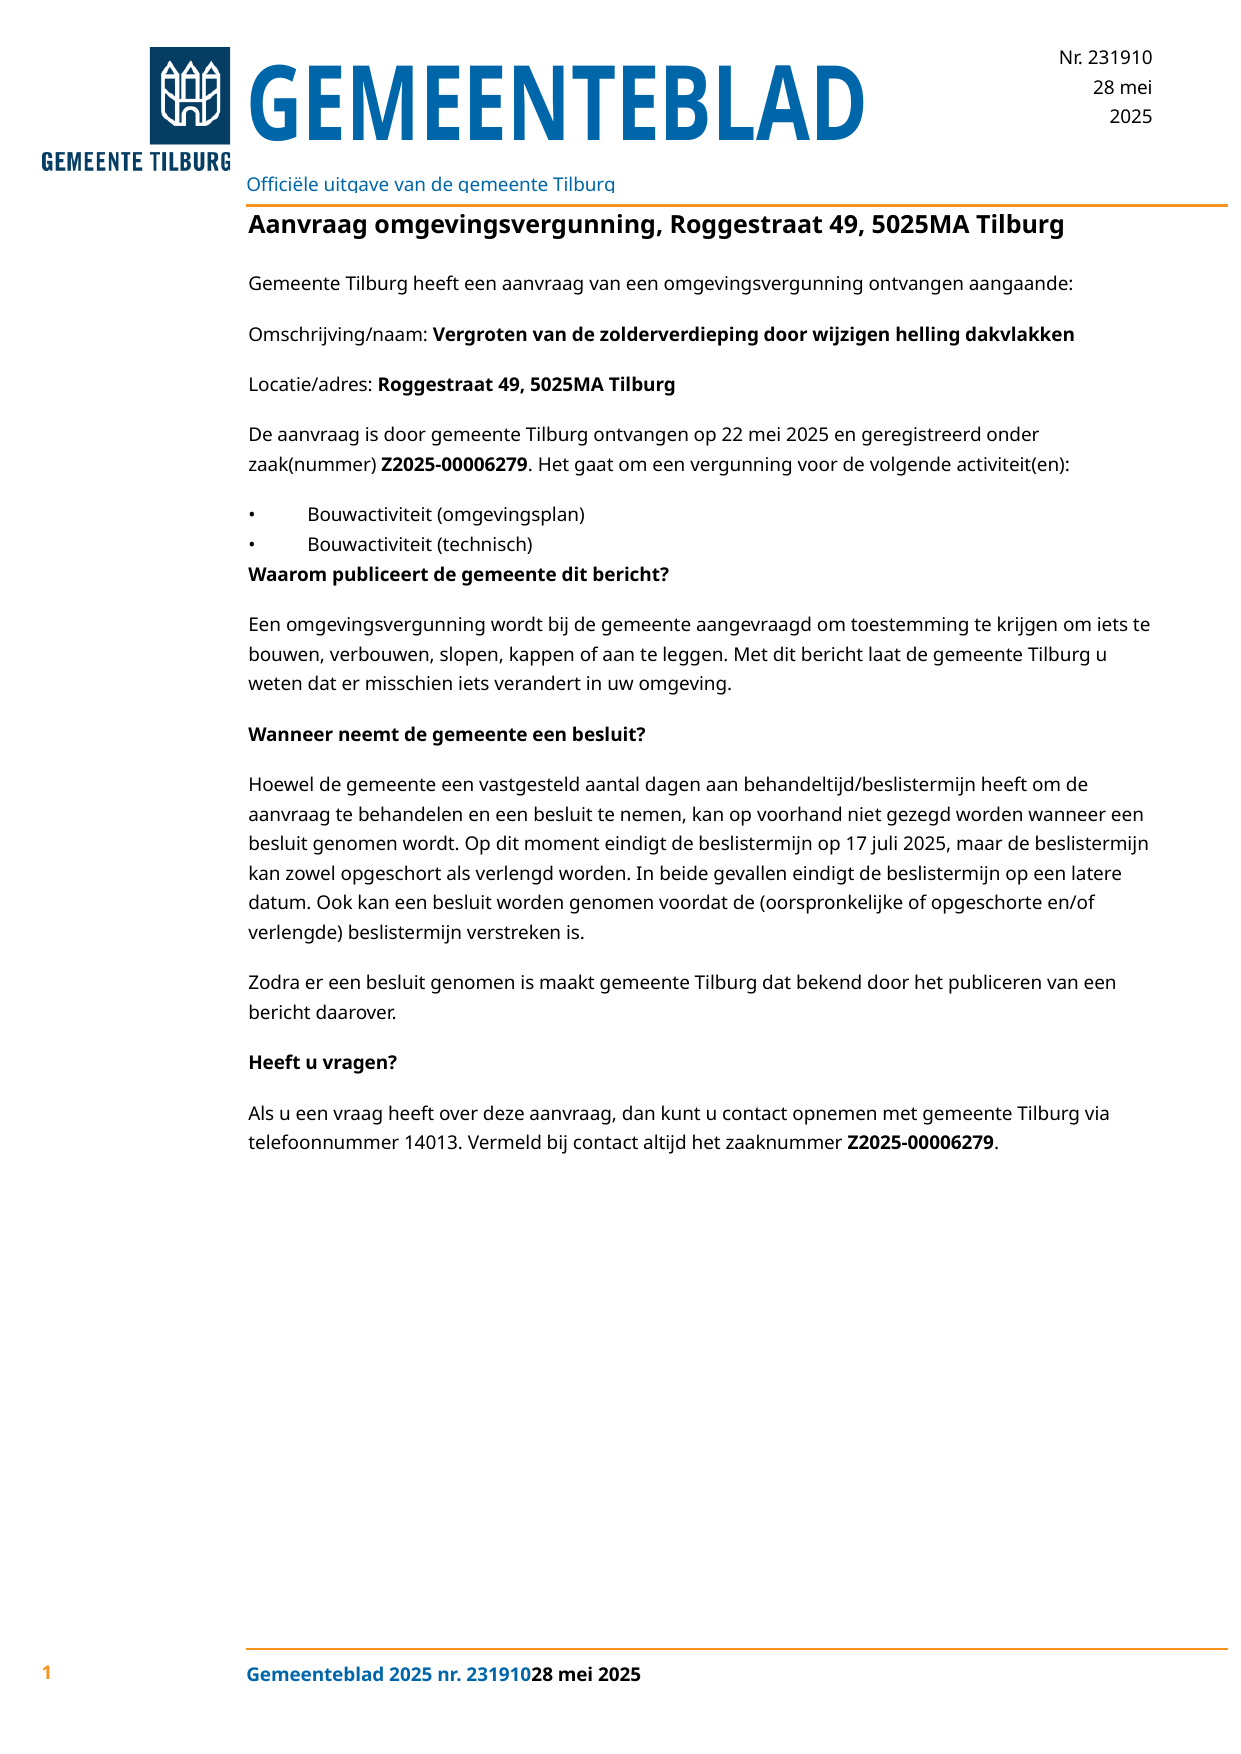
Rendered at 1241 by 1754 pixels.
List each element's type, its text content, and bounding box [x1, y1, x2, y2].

text Omschrijving/naam: Vergroten van de zolderverdieping door wijzigen helling dakvlakken [248, 321, 1152, 346]
list Bouwactiviteit (technisch) [248, 531, 1152, 557]
text De aanvraag is door gemeente Tilburg ontvangen op 22 mei 2025 en geregistreerd onder zaak(nummer) Z2025-00006279. Het gaat om een vergunning voor de volgende activiteit(en): [248, 422, 1152, 477]
text Hoewel de gemeente een vastgesteld aantal dagen aan behandeltijd/beslistermijn heeft om de aanvraag te behandelen en een besluit te nemen, kan op voorhand niet gezegd worden wanneer een besluit genomen wordt. Op dit moment eindigt de beslistermijn op 17 juli 2025, maar de beslistermijn kan zowel opgeschort als verlengd worden. In beide gevallen eindigt de beslistermijn op een latere datum. Ook kan een besluit worden genomen voordat de (oorspronkelijke of opgeschorte en/of verlengde) beslistermijn verstreken is. [248, 771, 1152, 945]
text Zodra er een besluit genomen is maakt gemeente Tilburg dat bekend door het publiceren van een bericht daarover. [248, 969, 1152, 1025]
text Locatie/adres: Roggestraat 49, 5025MA Tilburg [248, 371, 1152, 397]
text Waarom publiceert de gemeente dit bericht? [248, 561, 1152, 586]
text Gemeente Tilburg heeft een aanvraag van een omgevingsvergunning ontvangen aangaande: [248, 270, 1152, 296]
text Aanvraag omgevingsvergunning, Roggestraat 49, 5025MA Tilburg [248, 207, 1152, 241]
text Als u een vraag heeft over deze aanvraag, dan kunt u contact opnemen met gemeente Tilburg via telefoonnummer 14013. Vermeld bij contact altijd het zaaknummer Z2025-00006279. [248, 1100, 1152, 1155]
list Bouwactiviteit (omgevingsplan) [248, 502, 1152, 527]
text Een omgevingsvergunning wordt bij de gemeente aangevraagd om toestemming te krijgen om iets te bouwen, verbouwen, slopen, kappen of aan te leggen. Met dit bericht laat de gemeente Tilburg u weten dat er misschien iets verandert in uw omgeving. [248, 611, 1152, 696]
picture [41, 47, 231, 172]
text Heeft u vragen? [248, 1049, 1152, 1075]
text Wanneer neemt de gemeente een besluit? [248, 721, 1152, 746]
